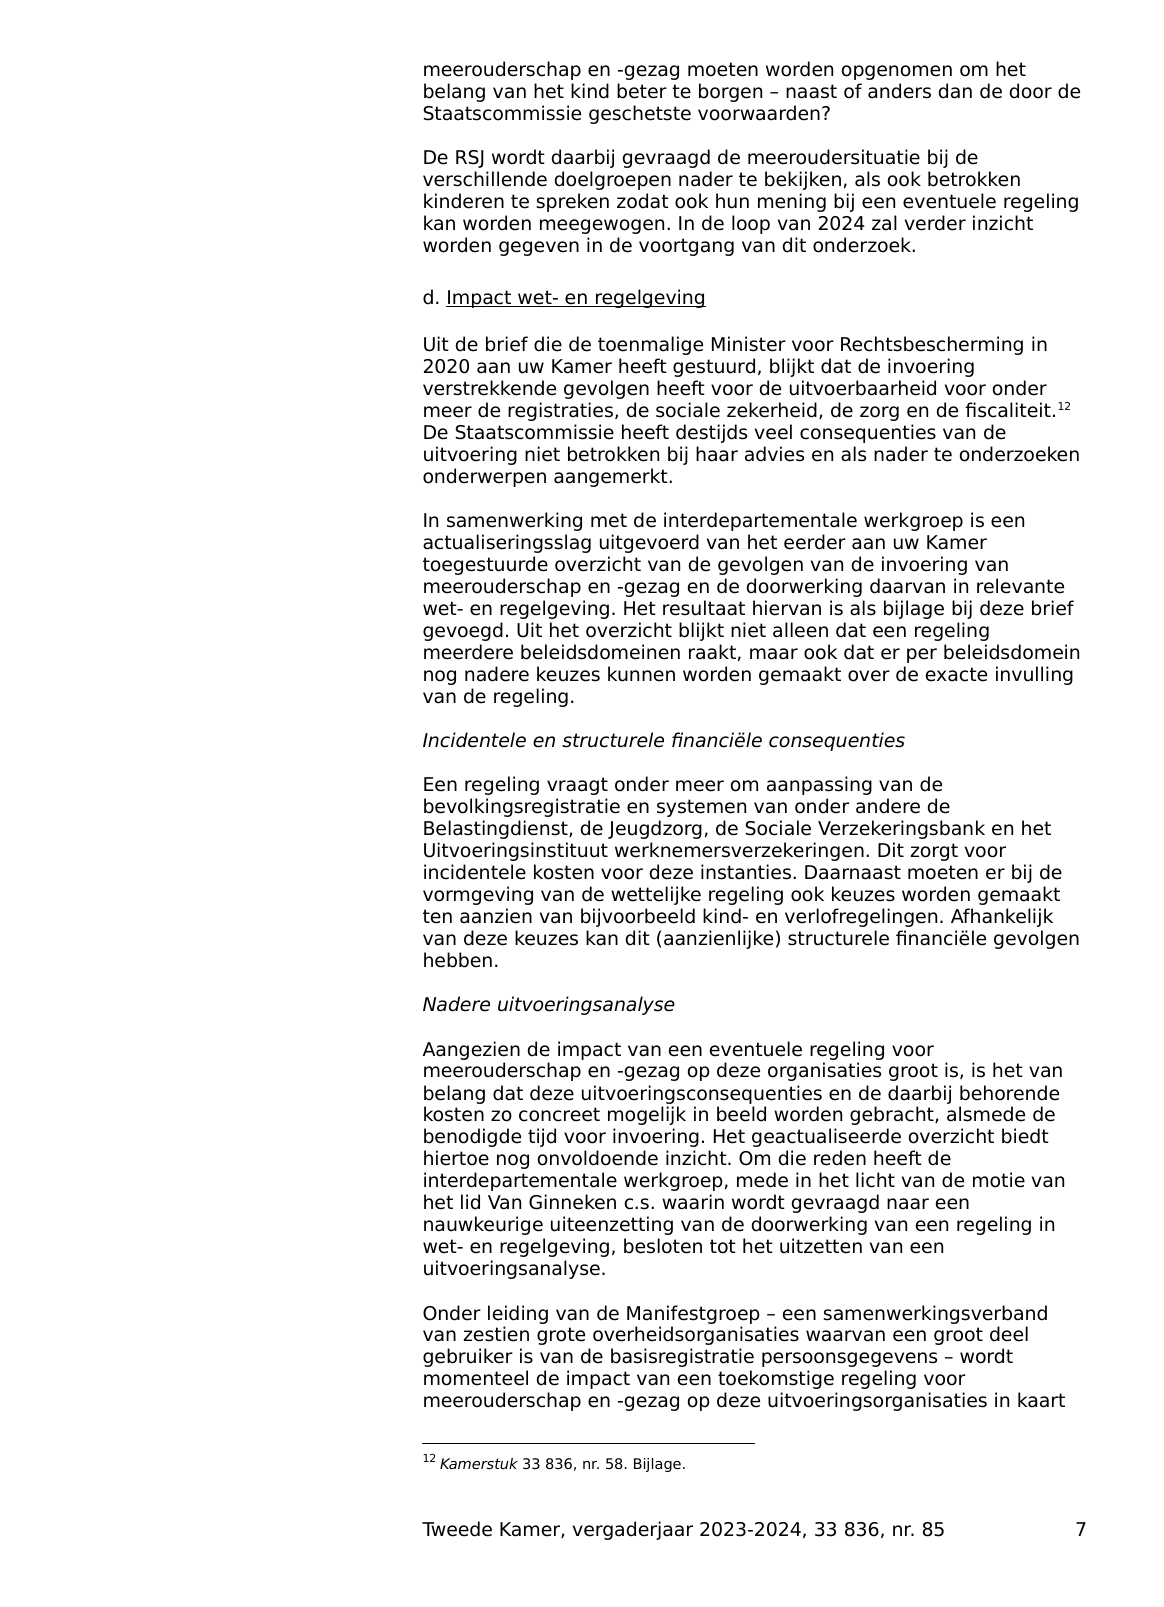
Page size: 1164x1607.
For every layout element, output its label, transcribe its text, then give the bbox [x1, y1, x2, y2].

text meerouderschap en -gezag moeten worden opgenomen om het belang van het kind beter te borgen – naast of anders dan de door de Staatscommissie geschetste voorwaarden? [422, 59, 1087, 125]
text Aangezien de impact van een eventuele regeling voor meerouderschap en -gezag op deze organisaties groot is, is het van belang dat deze uitvoeringsconsequenties en de daarbij behorende kosten zo concreet mogelijk in beeld worden gebracht, alsmede de benodigde tijd voor invoering. Het geactualiseerde overzicht biedt hiertoe nog onvoldoende inzicht. Om die reden heeft de interdepartementale werkgroep, mede in het licht van de motie van het lid Van Ginneken c.s. waarin wordt gevraagd naar een nauwkeurige uiteenzetting van de doorwerking van een regeling in wet- en regelgeving, besloten tot het uitzetten van een uitvoeringsanalyse. [422, 1038, 1087, 1280]
text De RSJ wordt daarbij gevraagd de meeroudersituatie bij de verschillende doelgroepen nader te bekijken, als ook betrokken kinderen te spreken zodat ook hun mening bij een eventuele regeling kan worden meegewogen. In de loop van 2024 zal verder inzicht worden gegeven in de voortgang van dit onderzoek. [422, 147, 1087, 257]
subtitle Incidentele en structurele financiële consequenties [422, 730, 1087, 752]
text Kamerstuk 33 836, nr. 58. Bijlage. [422, 1452, 1087, 1474]
subtitle d. Impact wet- en regelgeving [422, 287, 1087, 309]
text In samenwerking met de interdepartementale werkgroep is een actualiseringsslag uitgevoerd van het eerder aan uw Kamer toegestuurde overzicht van de gevolgen van de invoering van meerouderschap en -gezag en de doorwerking daarvan in relevante wet- en regelgeving. Het resultaat hiervan is als bijlage bij deze brief gevoegd. Uit het overzicht blijkt niet alleen dat een regeling meerdere beleidsdomeinen raakt, maar ook dat er per beleidsdomein nog nadere keuzes kunnen worden gemaakt over de exacte invulling van de regeling. [422, 510, 1087, 708]
text Uit de brief die de toenmalige Minister voor Rechtsbescherming in 2020 aan uw Kamer heeft gestuurd, blijkt dat de invoering verstrekkende gevolgen heeft voor de uitvoerbaarheid voor onder meer de registraties, de sociale zekerheid, de zorg en de fiscaliteit. De Staatscommissie heeft destijds veel consequenties van de uitvoering niet betrokken bij haar advies en als nader te onderzoeken onderwerpen aangemerkt. [422, 334, 1087, 488]
text Een regeling vraagt onder meer om aanpassing van de bevolkingsregistratie en systemen van onder andere de Belastingdienst, de Jeugdzorg, de Sociale Verzekeringsbank en het Uitvoeringsinstituut werknemersverzekeringen. Dit zorgt voor incidentele kosten voor deze instanties. Daarnaast moeten er bij de vormgeving van de wettelijke regeling ook keuzes worden gemaakt ten aanzien van bijvoorbeeld kind- en verlofregelingen. Afhankelijk van deze keuzes kan dit (aanzienlijke) structurele financiële gevolgen hebben. [422, 774, 1087, 972]
text Onder leiding van de Manifestgroep – een samenwerkingsverband van zestien grote overheidsorganisaties waarvan een groot deel gebruiker is van de basisregistratie persoonsgegevens – wordt momenteel de impact van een toekomstige regeling voor meerouderschap en -gezag op deze uitvoeringsorganisaties in kaart [422, 1302, 1087, 1412]
subtitle Nadere uitvoeringsanalyse [422, 994, 1087, 1016]
